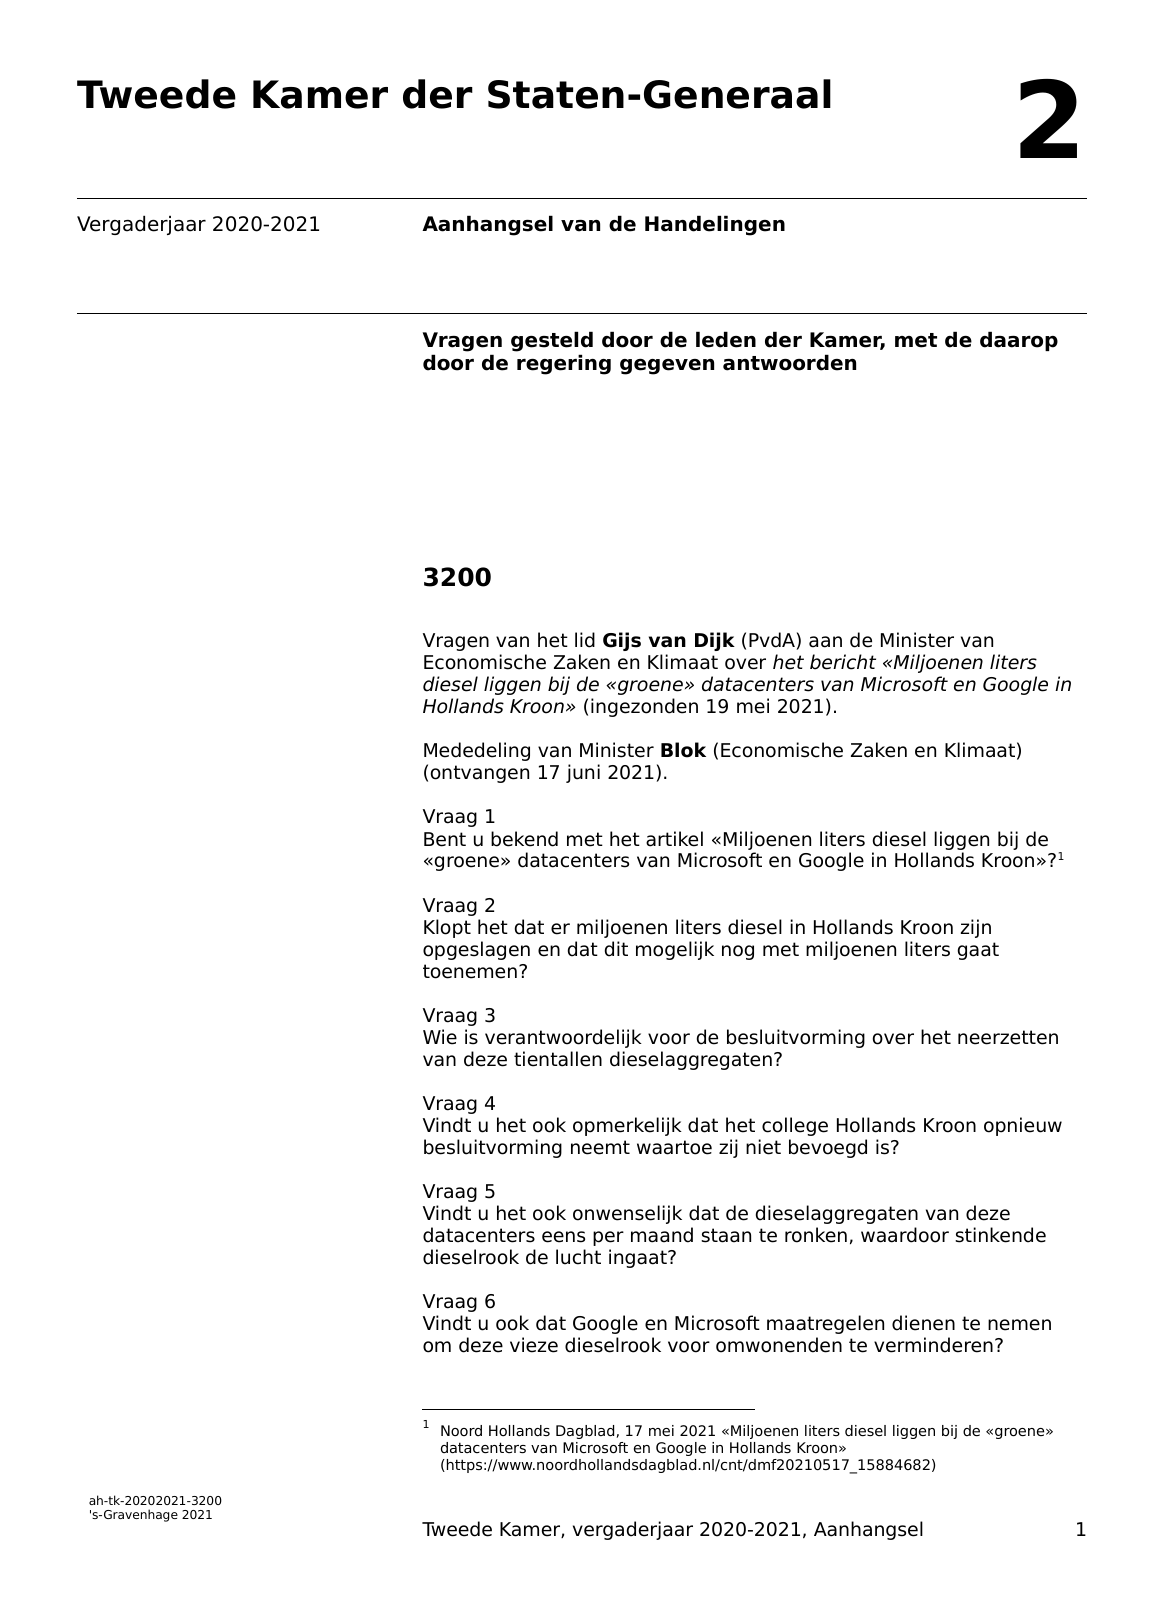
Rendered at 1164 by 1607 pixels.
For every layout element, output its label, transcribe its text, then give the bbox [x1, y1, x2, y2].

text Vindt u het ook onwenselijk dat de dieselaggregaten van deze datacenters eens per maand staan te ronken, waardoor stinkende dieselrook de lucht ingaat? [422, 1203, 1087, 1269]
text Vraag 1 [422, 806, 1087, 828]
text Noord Hollands Dagblad, 17 mei 2021 «Miljoenen liters diesel liggen bij de «groene» datacenters van Microsoft en Google in Hollands Kroon» (https://www.noordhollandsdagblad.nl/cnt/dmf20210517_15884682) [422, 1418, 1087, 1474]
table_header 2 [886, 59, 1087, 198]
text Vraag 6 [422, 1291, 1087, 1313]
text Vraag 4 [422, 1093, 1087, 1115]
text Vraag 5 [422, 1181, 1087, 1203]
table_cell Aanhangsel van de Handelingen [422, 199, 1087, 313]
text Vragen van het lid Gijs van Dijk (PvdA) aan de Minister van Economische Zaken en Klimaat over het bericht «Miljoenen liters diesel liggen bij de «groene» datacenters van Microsoft en Google in Hollands Kroon» (ingezonden 19 mei 2021). [422, 630, 1087, 718]
text Klopt het dat er miljoenen liters diesel in Hollands Kroon zijn opgeslagen en dat dit mogelijk nog met miljoenen liters gaat toenemen? [422, 917, 1087, 982]
text ah-tk-20202021-3200 [88, 1494, 323, 1508]
text Vindt u het ook opmerkelijk dat het college Hollands Kroon opnieuw besluitvorming neemt waartoe zij niet bevoegd is? [422, 1115, 1087, 1159]
table_header Tweede Kamer der Staten-Generaal [77, 59, 886, 198]
text 3200 [422, 563, 1087, 592]
text Bent u bekend met het artikel «Miljoenen liters diesel liggen bij de «groene» datacenters van Microsoft en Google in Hollands Kroon»? [422, 828, 1087, 872]
table_cell Vragen gesteld door de leden der Kamer, met de daarop door de regering gegeven antwoorden [422, 314, 1087, 375]
text Vraag 2 [422, 894, 1087, 917]
text 's-Gravenhage 2021 [88, 1508, 323, 1522]
text Mededeling van Minister Blok (Economische Zaken en Klimaat) (ontvangen 17 juni 2021). [422, 740, 1087, 784]
table_cell Vergaderjaar 2020-2021 [77, 199, 422, 313]
table_cell [77, 314, 422, 375]
text Vindt u ook dat Google en Microsoft maatregelen dienen te nemen om deze vieze dieselrook voor omwonenden te verminderen? [422, 1313, 1087, 1357]
text Wie is verantwoordelijk voor de besluitvorming over het neerzetten van deze tientallen dieselaggregaten? [422, 1027, 1087, 1071]
text Vraag 3 [422, 1005, 1087, 1027]
